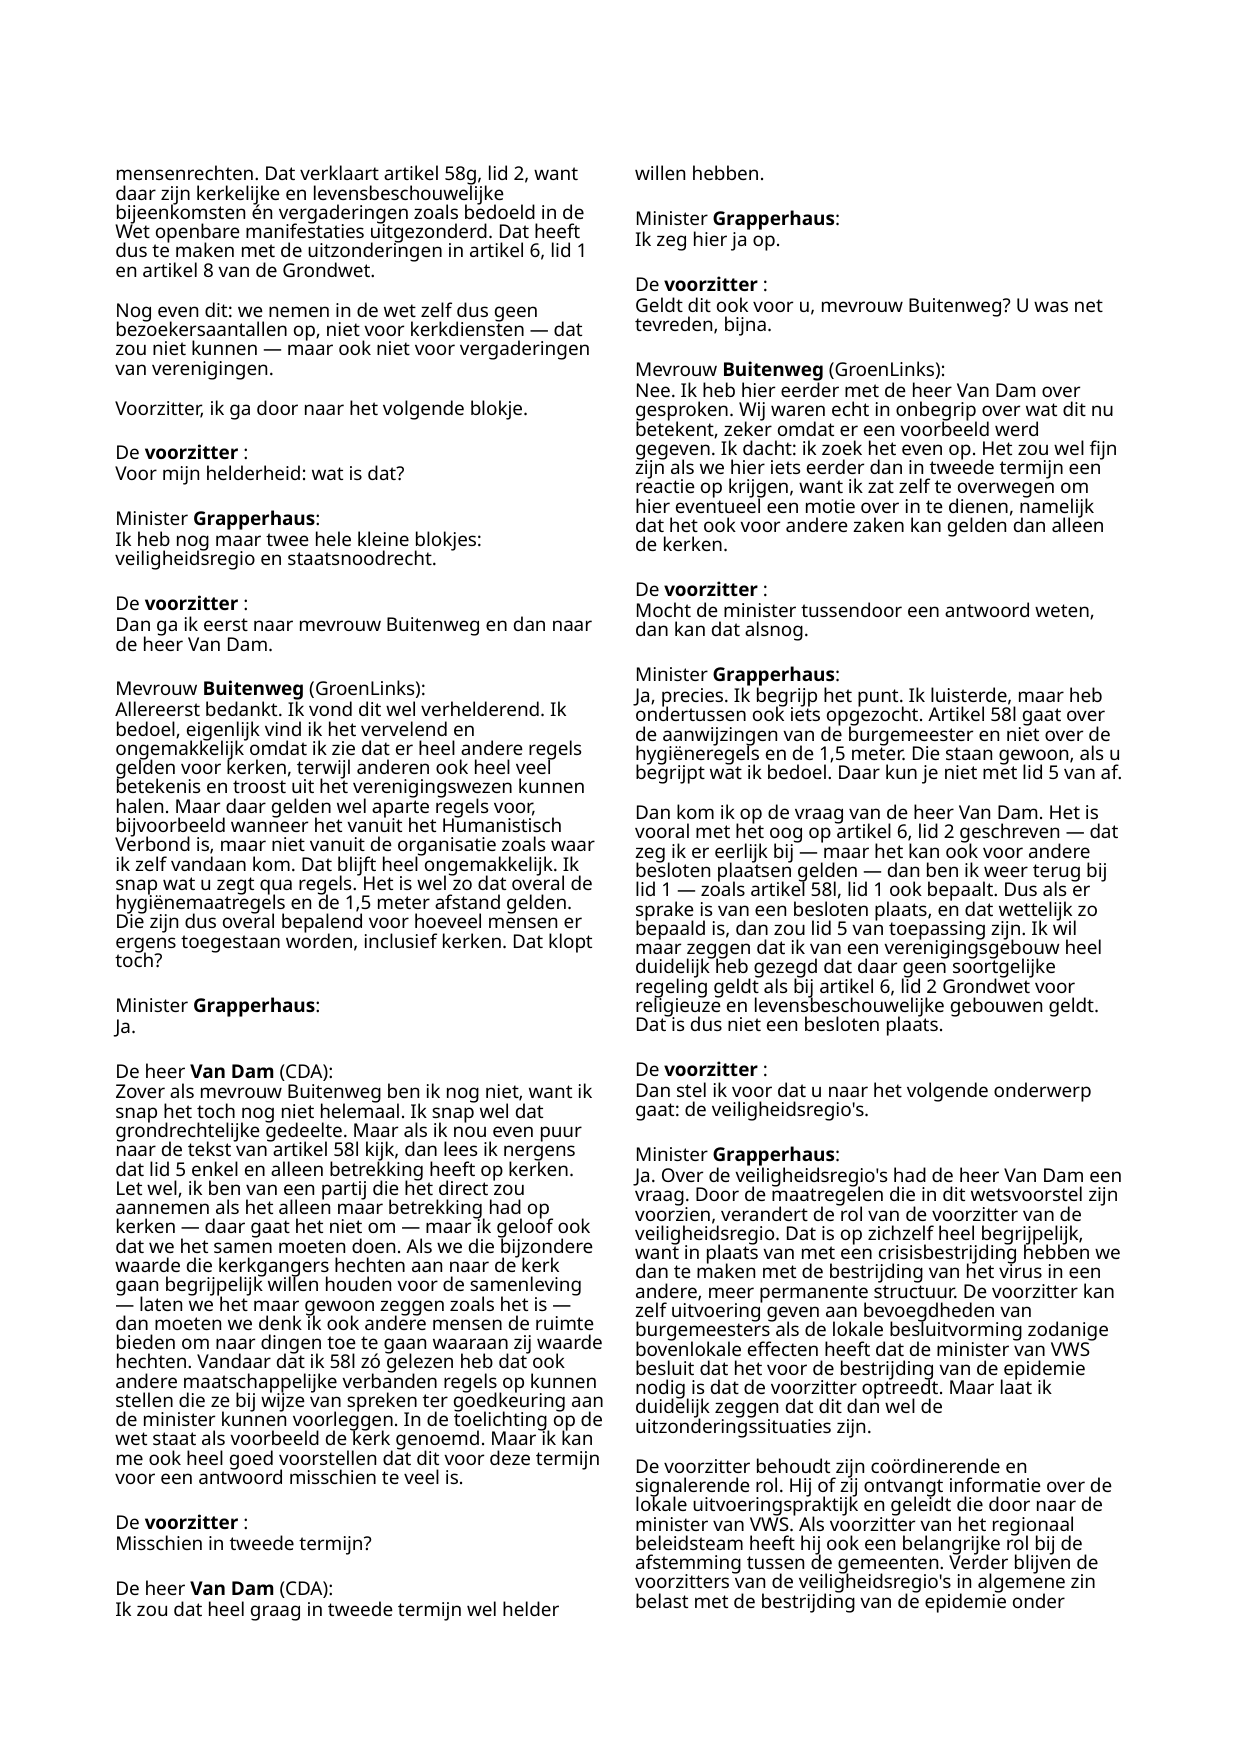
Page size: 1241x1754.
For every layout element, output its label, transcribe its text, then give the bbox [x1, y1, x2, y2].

text Zover als mevrouw Buitenweg ben ik nog niet, want ik snap het toch nog niet helemaal. Ik snap wel dat grondrechtelijke gedeelte. Maar als ik nou even puur naar de tekst van artikel 58l kijk, dan lees ik nergens dat lid 5 enkel en alleen betrekking heeft op kerken. Let wel, ik ben van een partij die het direct zou aannemen als het alleen maar betrekking had op kerken — daar gaat het niet om — maar ik geloof ook dat we het samen moeten doen. Als we die bijzondere waarde die kerkgangers hechten aan naar de kerk gaan begrijpelijk willen houden voor de samenleving — laten we het maar gewoon zeggen zoals het is — dan moeten we denk ik ook andere mensen de ruimte bieden om naar dingen toe te gaan waaraan zij waarde hechten. Vandaar dat ik 58l zó gelezen heb dat ook andere maatschappelijke verbanden regels op kunnen stellen die ze bij wijze van spreken ter goedkeuring aan de minister kunnen voorleggen. In de toelichting op de wet staat als voorbeeld de kerk genoemd. Maar ik kan me ook heel goed voorstellen dat dit voor deze termijn voor een antwoord misschien te veel is. [115, 1083, 605, 1488]
text Minister Grapperhaus: [635, 205, 1125, 231]
text De voorzitter : [115, 591, 605, 616]
text Misschien in tweede termijn? [115, 1535, 605, 1554]
text De voorzitter : [635, 271, 1125, 297]
text Dan ga ik eerst naar mevrouw Buitenweg en dan naar de heer Van Dam. [115, 616, 605, 655]
text Voor mijn helderheid: wat is dat? [115, 465, 605, 484]
text Nee. Ik heb hier eerder met de heer Van Dam over gesproken. Wij waren echt in onbegrip over wat dit nu betekent, zeker omdat er een voorbeeld werd gegeven. Ik dacht: ik zoek het even op. Het zou wel fijn zijn als we hier iets eerder dan in tweede termijn een reactie op krijgen, want ik zat zelf te overwegen om hier eventueel een motie over in te dienen, namelijk dat het ook voor andere zaken kan gelden dan alleen de kerken. [635, 382, 1125, 556]
text De voorzitter : [115, 1509, 605, 1535]
text Minister Grapperhaus: [115, 992, 605, 1018]
text Geldt dit ook voor u, mevrouw Buitenweg? U was net tevreden, bijna. [635, 297, 1125, 336]
text Ik zou dat heel graag in tweede termijn wel helder [115, 1601, 605, 1620]
text Mevrouw Buitenweg (GroenLinks): [635, 356, 1125, 382]
text willen hebben. [635, 165, 1125, 184]
text Dan kom ik op de vraag van de heer Van Dam. Het is vooral met het oog op artikel 6, lid 2 geschreven — dat zeg ik er eerlijk bij — maar het kan ook voor andere besloten plaatsen gelden — dan ben ik weer terug bij lid 1 — zoals artikel 58l, lid 1 ook bepaalt. Dus als er sprake is van een besloten plaats, en dat wettelijk zo bepaald is, dan zou lid 5 van toepassing zijn. Ik wil maar zeggen dat ik van een verenigingsgebouw heel duidelijk heb gezegd dat daar geen soortgelijke regeling geldt als bij artikel 6, lid 2 Grondwet voor religieuze en levensbeschouwelijke gebouwen geldt. Dat is dus niet een besloten plaats. [635, 804, 1125, 1036]
text Ja. [115, 1018, 605, 1037]
text De voorzitter behoudt zijn coördinerende en signalerende rol. Hij of zij ontvangt informatie over de lokale uitvoeringspraktijk en geleidt die door naar de minister van VWS. Als voorzitter van het regionaal beleidsteam heeft hij ook een belangrijke rol bij de afstemming tussen de gemeenten. Verder blijven de voorzitters van de veiligheidsregio's in algemene zin belast met de bestrijding van de epidemie onder [635, 1458, 1125, 1612]
text Ik zeg hier ja op. [635, 231, 1125, 250]
text De heer Van Dam (CDA): [115, 1058, 605, 1083]
text Mocht de minister tussendoor een antwoord weten, dan kan dat alsnog. [635, 602, 1125, 641]
text Minister Grapperhaus: [115, 505, 605, 531]
text Mevrouw Buitenweg (GroenLinks): [115, 676, 605, 701]
text Dan stel ik voor dat u naar het volgende onderwerp gaat: de veiligheidsregio's. [635, 1082, 1125, 1121]
text De voorzitter : [635, 576, 1125, 602]
text Minister Grapperhaus: [635, 661, 1125, 687]
text Ja. Over de veiligheidsregio's had de heer Van Dam een vraag. Door de maatregelen die in dit wetsvoorstel zijn voorzien, verandert de rol van de voorzitter van de veiligheidsregio. Dat is op zichzelf heel begrijpelijk, want in plaats van met een crisisbestrijding hebben we dan te maken met de bestrijding van het virus in een andere, meer permanente structuur. De voorzitter kan zelf uitvoering geven aan bevoegdheden van burgemeesters als de lokale besluitvorming zodanige bovenlokale effecten heeft dat de minister van VWS besluit dat het voor de bestrijding van de epidemie nodig is dat de voorzitter optreedt. Maar laat ik duidelijk zeggen dat dit dan wel de uitzonderingssituaties zijn. [635, 1167, 1125, 1437]
text De heer Van Dam (CDA): [115, 1575, 605, 1601]
text Ik heb nog maar twee hele kleine blokjes: veiligheidsregio en staatsnoodrecht. [115, 531, 605, 570]
text Ja, precies. Ik begrijp het punt. Ik luisterde, maar heb ondertussen ook iets opgezocht. Artikel 58l gaat over de aanwijzingen van de burgemeester en niet over de hygiëneregels en de 1,5 meter. Die staan gewoon, als u begrijpt wat ik bedoel. Daar kun je niet met lid 5 van af. [635, 687, 1125, 783]
text mensenrechten. Dat verklaart artikel 58g, lid 2, want daar zijn kerkelijke en levensbeschouwelijke bijeenkomsten én vergaderingen zoals bedoeld in de Wet openbare manifestaties uitgezonderd. Dat heeft dus te maken met de uitzonderingen in artikel 6, lid 1 en artikel 8 van de Grondwet. [115, 165, 605, 281]
text Minister Grapperhaus: [635, 1141, 1125, 1167]
text De voorzitter : [115, 439, 605, 465]
text De voorzitter : [635, 1056, 1125, 1082]
text Voorzitter, ik ga door naar het volgende blokje. [115, 399, 605, 419]
text Nog even dit: we nemen in de wet zelf dus geen bezoekersaantallen op, niet voor kerkdiensten — dat zou niet kunnen — maar ook niet voor vergaderingen van verenigingen. [115, 302, 605, 379]
text Allereerst bedankt. Ik vond dit wel verhelderend. Ik bedoel, eigenlijk vind ik het vervelend en ongemakkelijk omdat ik zie dat er heel andere regels gelden voor kerken, terwijl anderen ook heel veel betekenis en troost uit het verenigingswezen kunnen halen. Maar daar gelden wel aparte regels voor, bijvoorbeeld wanneer het vanuit het Humanistisch Verbond is, maar niet vanuit de organisatie zoals waar ik zelf vandaan kom. Dat blijft heel ongemakkelijk. Ik snap wat u zegt qua regels. Het is wel zo dat overal de hygiënemaatregels en de 1,5 meter afstand gelden. Die zijn dus overal bepalend voor hoeveel mensen er ergens toegestaan worden, inclusief kerken. Dat klopt toch? [115, 701, 605, 971]
